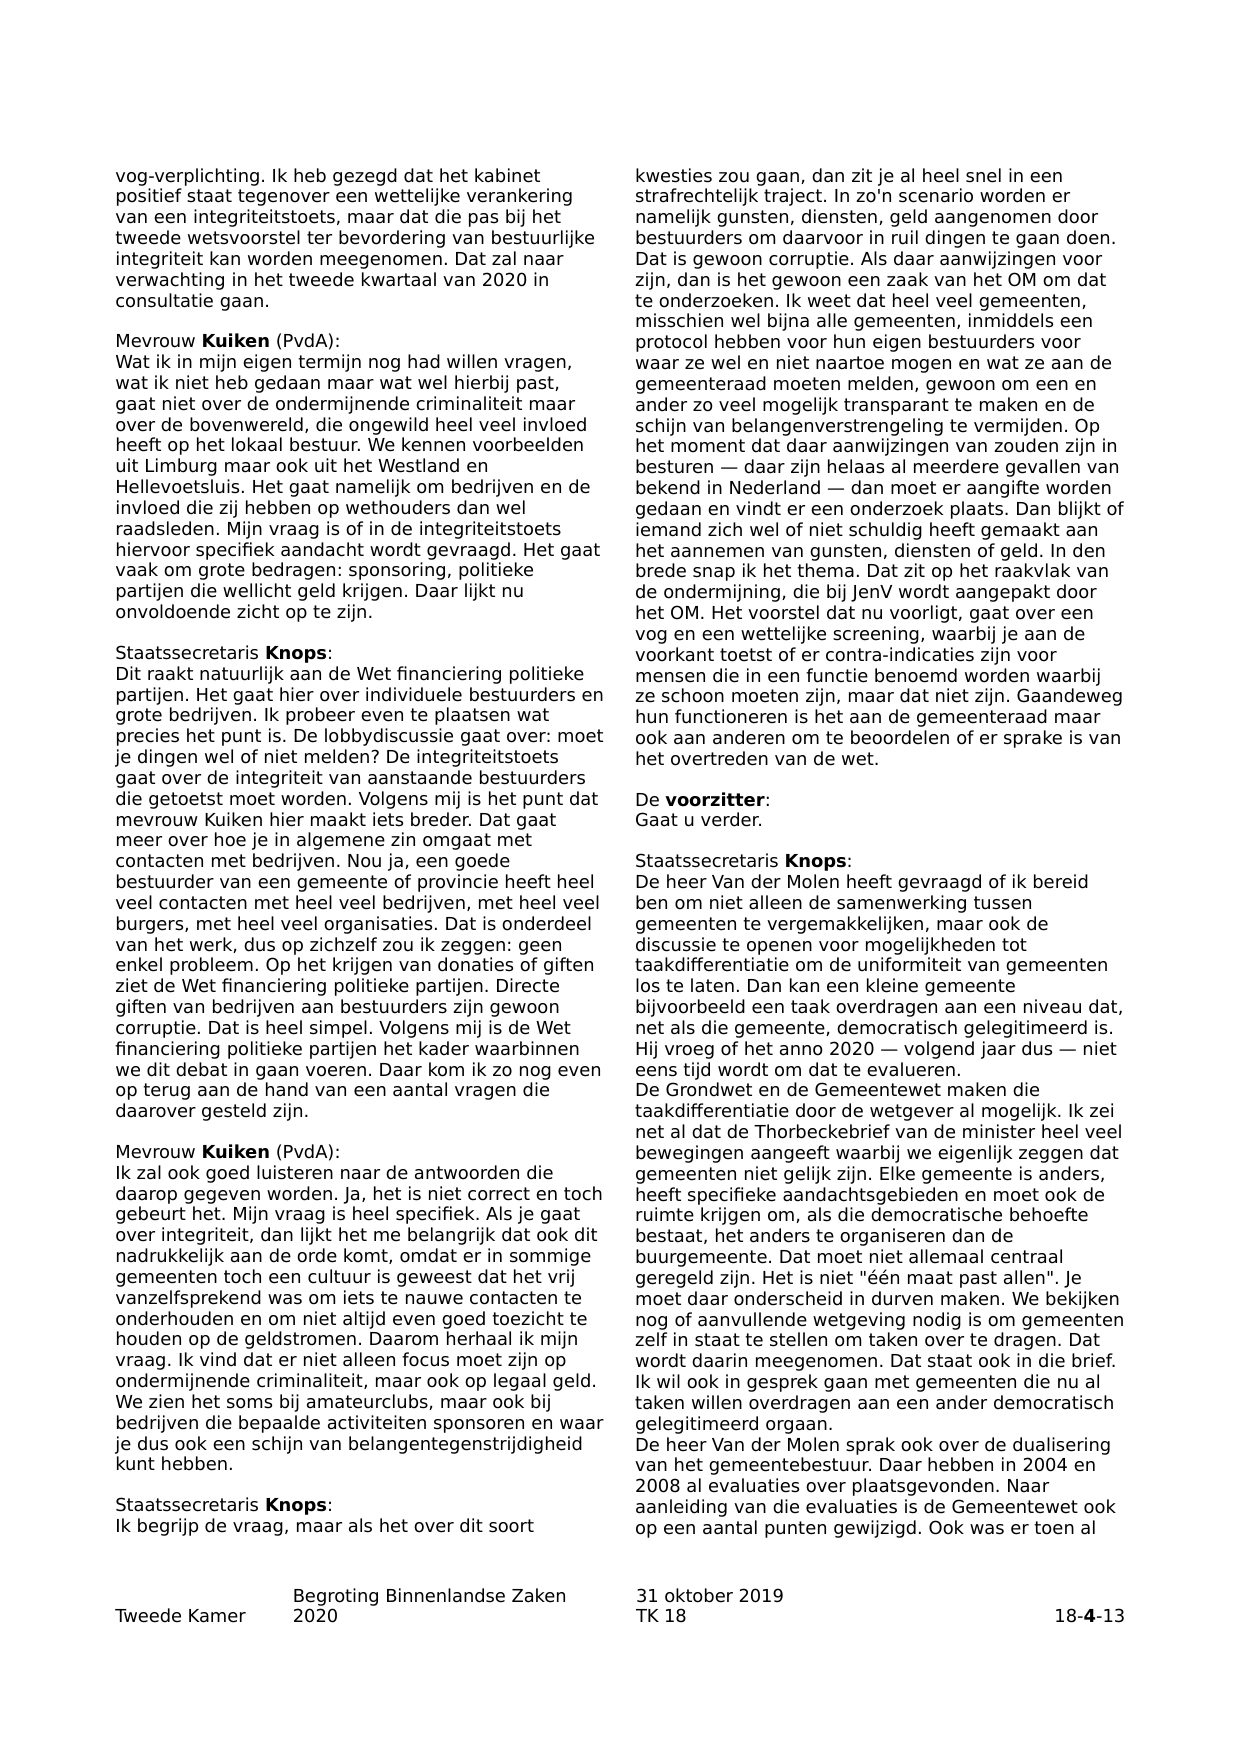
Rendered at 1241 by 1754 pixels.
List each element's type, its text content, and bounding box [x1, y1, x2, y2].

text Wat ik in mijn eigen termijn nog had willen vragen, wat ik niet heb gedaan maar wat wel hierbij past, gaat niet over de ondermijnende criminaliteit maar over de bovenwereld, die ongewild heel veel invloed heeft op het lokaal bestuur. We kennen voorbeelden uit Limburg maar ook uit het Westland en Hellevoetsluis. Het gaat namelijk om bedrijven en de invloed die zij hebben op wethouders dan wel raadsleden. Mijn vraag is of in de integriteitstoets hiervoor specifiek aandacht wordt gevraagd. Het gaat vaak om grote bedragen: sponsoring, politieke partijen die wellicht geld krijgen. Daar lijkt nu onvoldoende zicht op te zijn. [115, 352, 605, 623]
text De voorzitter: [635, 789, 1125, 810]
text vog-verplichting. Ik heb gezegd dat het kabinet positief staat tegenover een wettelijke verankering van een integriteitstoets, maar dat die pas bij het tweede wetsvoorstel ter bevordering van bestuurlijke integriteit kan worden meegenomen. Dat zal naar verwachting in het tweede kwartaal van 2020 in consultatie gaan. [115, 165, 605, 311]
text Staatssecretaris Knops: [115, 643, 605, 663]
text Staatssecretaris Knops: [635, 851, 1125, 872]
text Dit raakt natuurlijk aan de Wet financiering politieke partijen. Het gaat hier over individuele bestuurders en grote bedrijven. Ik probeer even te plaatsen wat precies het punt is. De lobbydiscussie gaat over: moet je dingen wel of niet melden? De integriteitstoets gaat over de integriteit van aanstaande bestuurders die getoetst moet worden. Volgens mij is het punt dat mevrouw Kuiken hier maakt iets breder. Dat gaat meer over hoe je in algemene zin omgaat met contacten met bedrijven. Nou ja, een goede bestuurder van een gemeente of provincie heeft heel veel contacten met heel veel bedrijven, met heel veel burgers, met heel veel organisaties. Dat is onderdeel van het werk, dus op zichzelf zou ik zeggen: geen enkel probleem. Op het krijgen van donaties of giften ziet de Wet financiering politieke partijen. Directe giften van bedrijven aan bestuurders zijn gewoon corruptie. Dat is heel simpel. Volgens mij is de Wet financiering politieke partijen het kader waarbinnen we dit debat in gaan voeren. Daar kom ik zo nog even op terug aan de hand van een aantal vragen die daarover gesteld zijn. [115, 663, 605, 1122]
text De heer Van der Molen sprak ook over de dualisering van het gemeentebestuur. Daar hebben in 2004 en 2008 al evaluaties over plaatsgevonden. Naar aanleiding van die evaluaties is de Gemeentewet ook op een aantal punten gewijzigd. Ook was er toen al [635, 1434, 1125, 1538]
text kwesties zou gaan, dan zit je al heel snel in een strafrechtelijk traject. In zo'n scenario worden er namelijk gunsten, diensten, geld aangenomen door bestuurders om daarvoor in ruil dingen te gaan doen. Dat is gewoon corruptie. Als daar aanwijzingen voor zijn, dan is het gewoon een zaak van het OM om dat te onderzoeken. Ik weet dat heel veel gemeenten, misschien wel bijna alle gemeenten, inmiddels een protocol hebben voor hun eigen bestuurders voor waar ze wel en niet naartoe mogen en wat ze aan de gemeenteraad moeten melden, gewoon om een en ander zo veel mogelijk transparant te maken en de schijn van belangenverstrengeling te vermijden. Op het moment dat daar aanwijzingen van zouden zijn in besturen — daar zijn helaas al meerdere gevallen van bekend in Nederland — dan moet er aangifte worden gedaan en vindt er een onderzoek plaats. Dan blijkt of iemand zich wel of niet schuldig heeft gemaakt aan het aannemen van gunsten, diensten of geld. In den brede snap ik het thema. Dat zit op het raakvlak van de ondermijning, die bij JenV wordt aangepakt door het OM. Het voorstel dat nu voorligt, gaat over een vog en een wettelijke screening, waarbij je aan de voorkant toetst of er contra-indicaties zijn voor mensen die in een functie benoemd worden waarbij ze schoon moeten zijn, maar dat niet zijn. Gaandeweg hun functioneren is het aan de gemeenteraad maar ook aan anderen om te beoordelen of er sprake is van het overtreden van de wet. [635, 165, 1125, 769]
text Ik zal ook goed luisteren naar de antwoorden die daarop gegeven worden. Ja, het is niet correct en toch gebeurt het. Mijn vraag is heel specifiek. Als je gaat over integriteit, dan lijkt het me belangrijk dat ook dit nadrukkelijk aan de orde komt, omdat er in sommige gemeenten toch een cultuur is geweest dat het vrij vanzelfsprekend was om iets te nauwe contacten te onderhouden en om niet altijd even goed toezicht te houden op de geldstromen. Daarom herhaal ik mijn vraag. Ik vind dat er niet alleen focus moet zijn op ondermijnende criminaliteit, maar ook op legaal geld. We zien het soms bij amateurclubs, maar ook bij bedrijven die bepaalde activiteiten sponsoren en waar je dus ook een schijn van belangentegenstrijdigheid kunt hebben. [115, 1162, 605, 1475]
text Ik begrijp de vraag, maar als het over dit soort [115, 1516, 605, 1537]
text Mevrouw Kuiken (PvdA): [115, 331, 605, 352]
text De heer Van der Molen heeft gevraagd of ik bereid ben om niet alleen de samenwerking tussen gemeenten te vergemakkelijken, maar ook de discussie te openen voor mogelijkheden tot taakdifferentiatie om de uniformiteit van gemeenten los te laten. Dan kan een kleine gemeente bijvoorbeeld een taak overdragen aan een niveau dat, net als die gemeente, democratisch gelegitimeerd is. Hij vroeg of het anno 2020 — volgend jaar dus — niet eens tijd wordt om dat te evalueren. [635, 872, 1125, 1080]
text De Grondwet en de Gemeentewet maken die taakdifferentiatie door de wetgever al mogelijk. Ik zei net al dat de Thorbeckebrief van de minister heel veel bewegingen aangeeft waarbij we eigenlijk zeggen dat gemeenten niet gelijk zijn. Elke gemeente is anders, heeft specifieke aandachtsgebieden en moet ook de ruimte krijgen om, als die democratische behoefte bestaat, het anders te organiseren dan de buurgemeente. Dat moet niet allemaal centraal geregeld zijn. Het is niet "één maat past allen". Je moet daar onderscheid in durven maken. We bekijken nog of aanvullende wetgeving nodig is om gemeenten zelf in staat te stellen om taken over te dragen. Dat wordt daarin meegenomen. Dat staat ook in die brief. Ik wil ook in gesprek gaan met gemeenten die nu al taken willen overdragen aan een ander democratisch gelegitimeerd orgaan. [635, 1080, 1125, 1434]
text Staatssecretaris Knops: [115, 1495, 605, 1516]
text Gaat u verder. [635, 810, 1125, 831]
text Mevrouw Kuiken (PvdA): [115, 1142, 605, 1162]
